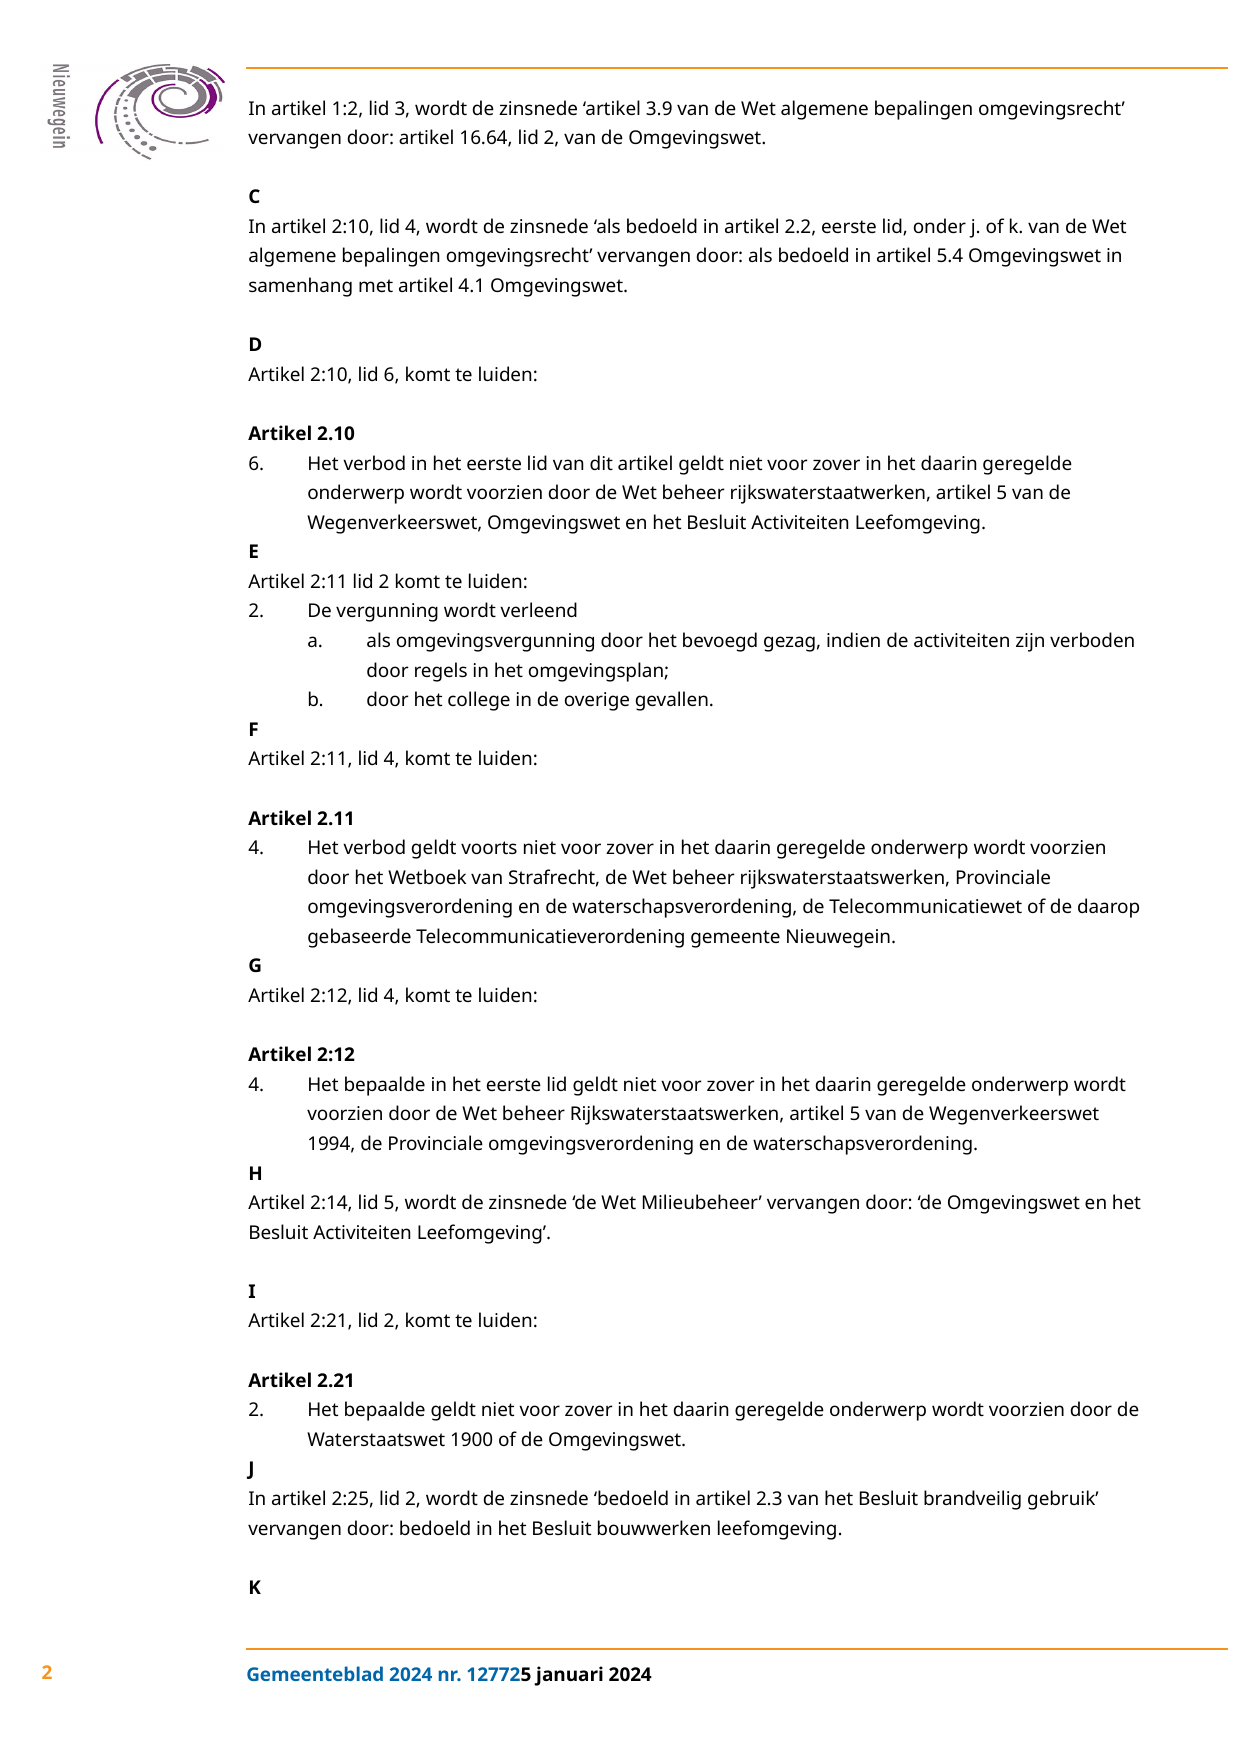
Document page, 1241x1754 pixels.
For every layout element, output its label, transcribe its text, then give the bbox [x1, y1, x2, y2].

text Artikel 2.10 [248, 420, 1152, 446]
text Artikel 2:10, lid 6, komt te luiden: [248, 361, 1152, 387]
text Artikel 2:11 lid 2 komt te luiden: [248, 568, 1152, 594]
text D [248, 331, 1152, 357]
text K [248, 1574, 1152, 1600]
list De vergunning wordt verleend [248, 598, 1152, 623]
text F [248, 716, 1152, 742]
list Het verbod in het eerste lid van dit artikel geldt niet voor zover in het daarin geregelde onderwerp wordt voorzien door de Wet beheer rijkswaterstaatwerken, artikel 5 van de Wegenverkeerswet, Omgevingswet en het Besluit Activiteiten Leefomgeving. [248, 450, 1152, 535]
text Artikel 2:12, lid 4, komt te luiden: [248, 982, 1152, 1008]
text Artikel 2:14, lid 5, wordt de zinsnede ‘de Wet Milieubeheer’ vervangen door: ‘de Omgevingswet en het Besluit Activiteiten Leefomgeving’. [248, 1189, 1152, 1245]
picture [41, 47, 231, 172]
text E [248, 538, 1152, 564]
list Het verbod geldt voorts niet voor zover in het daarin geregelde onderwerp wordt voorzien door het Wetboek van Strafrecht, de Wet beheer rijkswaterstaatswerken, Provinciale omgevingsverordening en de waterschapsverordening, de Telecommunicatiewet of de daarop gebaseerde Telecommunicatieverordening gemeente Nieuwegein. [248, 834, 1152, 949]
text In artikel 1:2, lid 3, wordt de zinsnede ‘artikel 3.9 van de Wet algemene bepalingen omgevingsrecht’ vervangen door: artikel 16.64, lid 2, van de Omgevingswet. [248, 95, 1152, 150]
list Het bepaalde geldt niet voor zover in het daarin geregelde onderwerp wordt voorzien door de Waterstaatswet 1900 of de Omgevingswet. [248, 1396, 1152, 1452]
text Artikel 2.21 [248, 1367, 1152, 1393]
text I [248, 1278, 1152, 1304]
list Het bepaalde in het eerste lid geldt niet voor zover in het daarin geregelde onderwerp wordt voorzien door de Wet beheer Rijkswaterstaatswerken, artikel 5 van de Wegenverkeerswet 1994, de Provinciale omgevingsverordening en de waterschapsverordening. [248, 1071, 1152, 1156]
text C [248, 183, 1152, 209]
text In artikel 2:25, lid 2, wordt de zinsnede ‘bedoeld in artikel 2.3 van het Besluit brandveilig gebruik’ vervangen door: bedoeld in het Besluit bouwwerken leefomgeving. [248, 1485, 1152, 1541]
text Artikel 2:12 [248, 1041, 1152, 1067]
text G [248, 953, 1152, 978]
list door het college in de overige gevallen. [307, 686, 1152, 712]
text H [248, 1160, 1152, 1186]
text Artikel 2:21, lid 2, komt te luiden: [248, 1308, 1152, 1333]
text J [248, 1456, 1152, 1481]
text Artikel 2.11 [248, 805, 1152, 831]
text Artikel 2:11, lid 4, komt te luiden: [248, 746, 1152, 771]
text In artikel 2:10, lid 4, wordt de zinsnede ‘als bedoeld in artikel 2.2, eerste lid, onder j. of k. van de Wet algemene bepalingen omgevingsrecht’ vervangen door: als bedoeld in artikel 5.4 Omgevingswet in samenhang met artikel 4.1 Omgevingswet. [248, 213, 1152, 298]
list als omgevingsvergunning door het bevoegd gezag, indien de activiteiten zijn verboden door regels in het omgevingsplan; [307, 627, 1152, 683]
